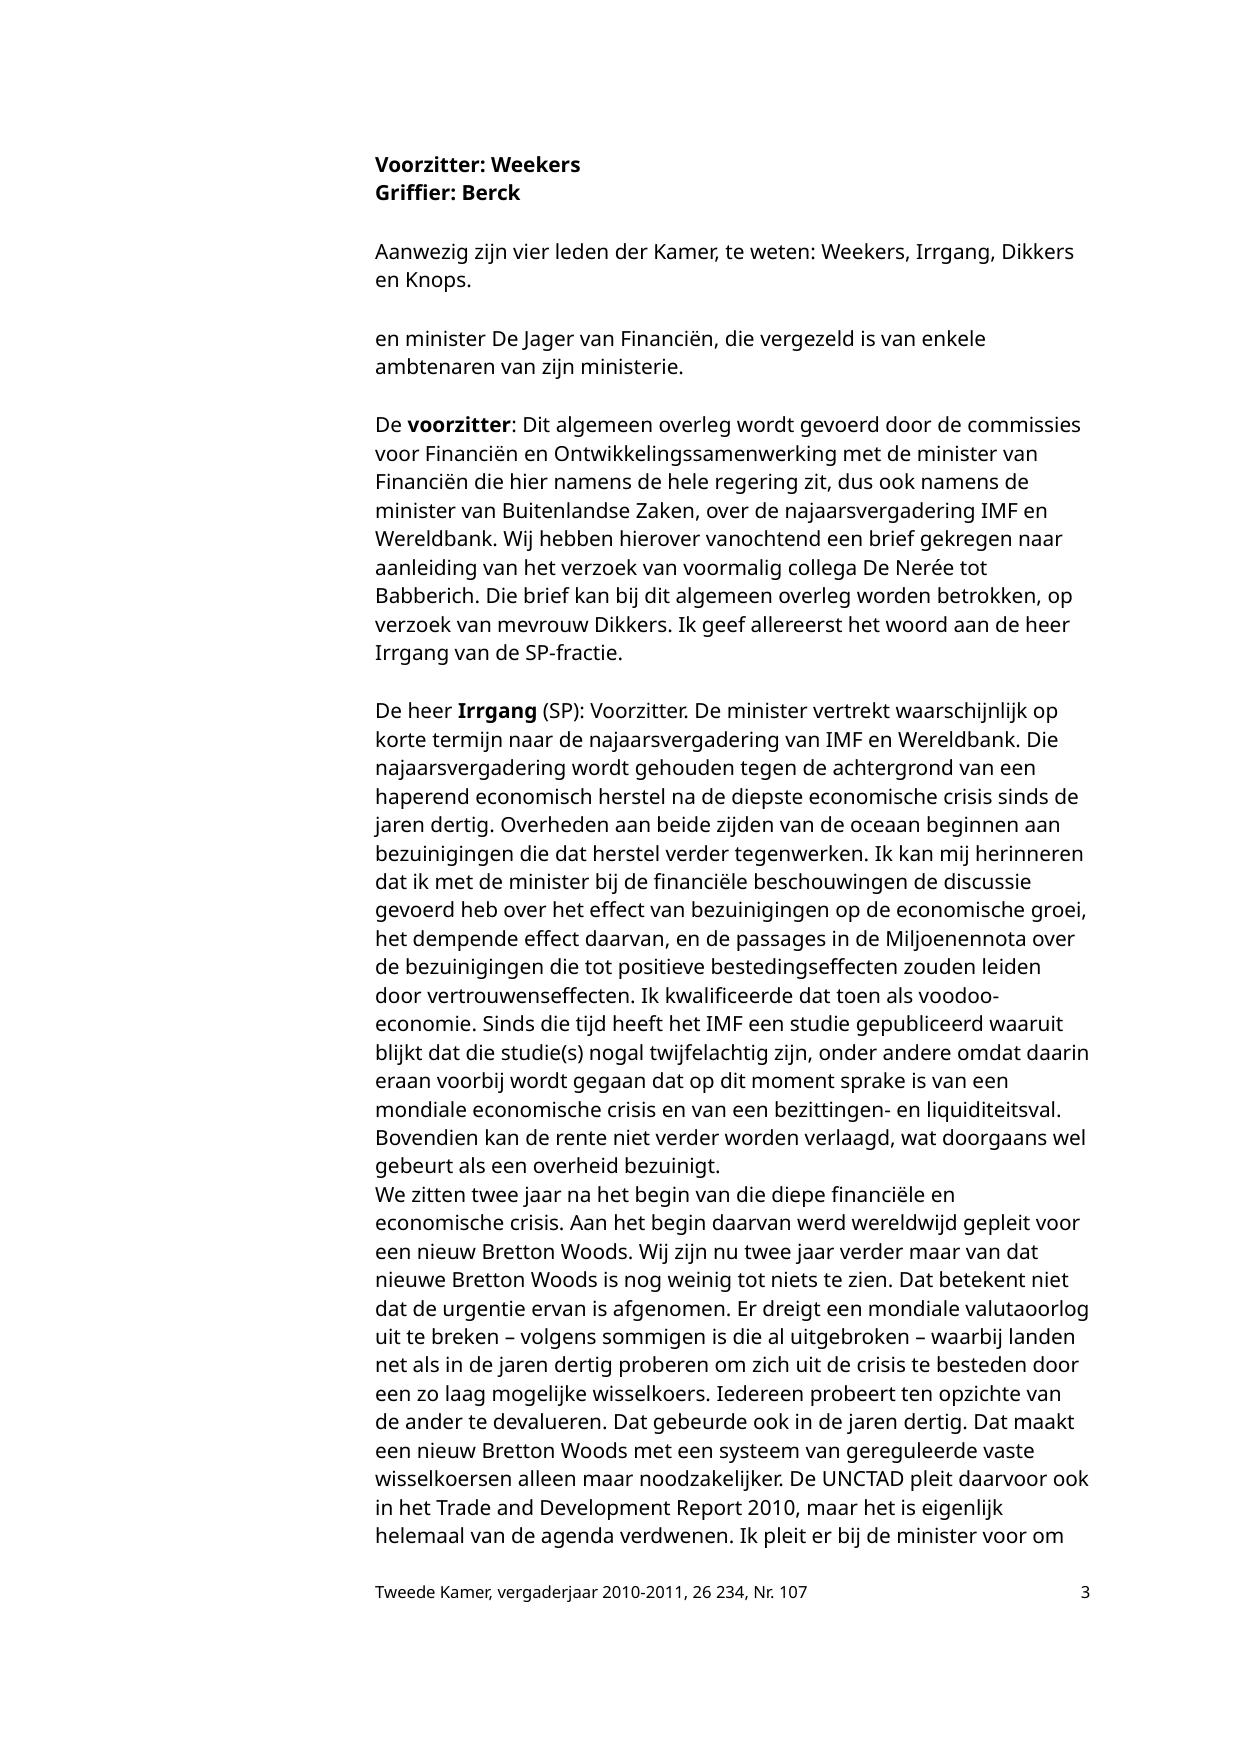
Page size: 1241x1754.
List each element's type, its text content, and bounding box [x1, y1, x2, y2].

text De voorzitter: Dit algemeen overleg wordt gevoerd door de commissies voor Financiën en Ontwikkelingssamenwerking met de minister van Financiën die hier namens de hele regering zit, dus ook namens de minister van Buitenlandse Zaken, over de najaarsvergadering IMF en Wereldbank. Wij hebben hierover vanochtend een brief gekregen naar aanleiding van het verzoek van voormalig collega De Nerée tot Babberich. Die brief kan bij dit algemeen overleg worden betrokken, op verzoek van mevrouw Dikkers. Ik geef allereerst het woord aan de heer Irrgang van de SP-fractie. [375, 411, 1090, 667]
text Griffier: Berck [375, 178, 1090, 207]
text Voorzitter: Weekers [375, 150, 1090, 178]
text We zitten twee jaar na het begin van die diepe financiële en economische crisis. Aan het begin daarvan werd wereldwijd gepleit voor een nieuw Bretton Woods. Wij zijn nu twee jaar verder maar van dat nieuwe Bretton Woods is nog weinig tot niets te zien. Dat betekent niet dat de urgentie ervan is afgenomen. Er dreigt een mondiale valutaoorlog uit te breken – volgens sommigen is die al uitgebroken – waarbij landen net als in de jaren dertig proberen om zich uit de crisis te besteden door een zo laag mogelijke wisselkoers. Iedereen probeert ten opzichte van de ander te devalueren. Dat gebeurde ook in de jaren dertig. Dat maakt een nieuw Bretton Woods met een systeem van gereguleerde vaste wisselkoersen alleen maar noodzakelijker. De UNCTAD pleit daarvoor ook in het Trade and Development Report 2010, maar het is eigenlijk helemaal van de agenda verdwenen. Ik pleit er bij de minister voor om [375, 1180, 1090, 1550]
text Aanwezig zijn vier leden der Kamer, te weten: Weekers, Irrgang, Dikkers en Knops. [375, 237, 1090, 294]
text De heer Irrgang (SP): Voorzitter. De minister vertrekt waarschijnlijk op korte termijn naar de najaarsvergadering van IMF en Wereldbank. Die najaarsvergadering wordt gehouden tegen de achtergrond van een haperend economisch herstel na de diepste economische crisis sinds de jaren dertig. Overheden aan beide zijden van de oceaan beginnen aan bezuinigingen die dat herstel verder tegenwerken. Ik kan mij herinneren dat ik met de minister bij de financiële beschouwingen de discussie gevoerd heb over het effect van bezuinigingen op de economische groei, het dempende effect daarvan, en de passages in de Miljoenennota over de bezuinigingen die tot positieve bestedingseffecten zouden leiden door vertrouwenseffecten. Ik kwalificeerde dat toen als voodoo-economie. Sinds die tijd heeft het IMF een studie gepubliceerd waaruit blijkt dat die studie(s) nogal twijfelachtig zijn, onder andere omdat daarin eraan voorbij wordt gegaan dat op dit moment sprake is van een mondiale economische crisis en van een bezittingen- en liquiditeitsval. Bovendien kan de rente niet verder worden verlaagd, wat doorgaans wel gebeurt als een overheid bezuinigt. [375, 697, 1090, 1180]
text en minister De Jager van Financiën, die vergezeld is van enkele ambtenaren van zijn ministerie. [375, 324, 1090, 381]
